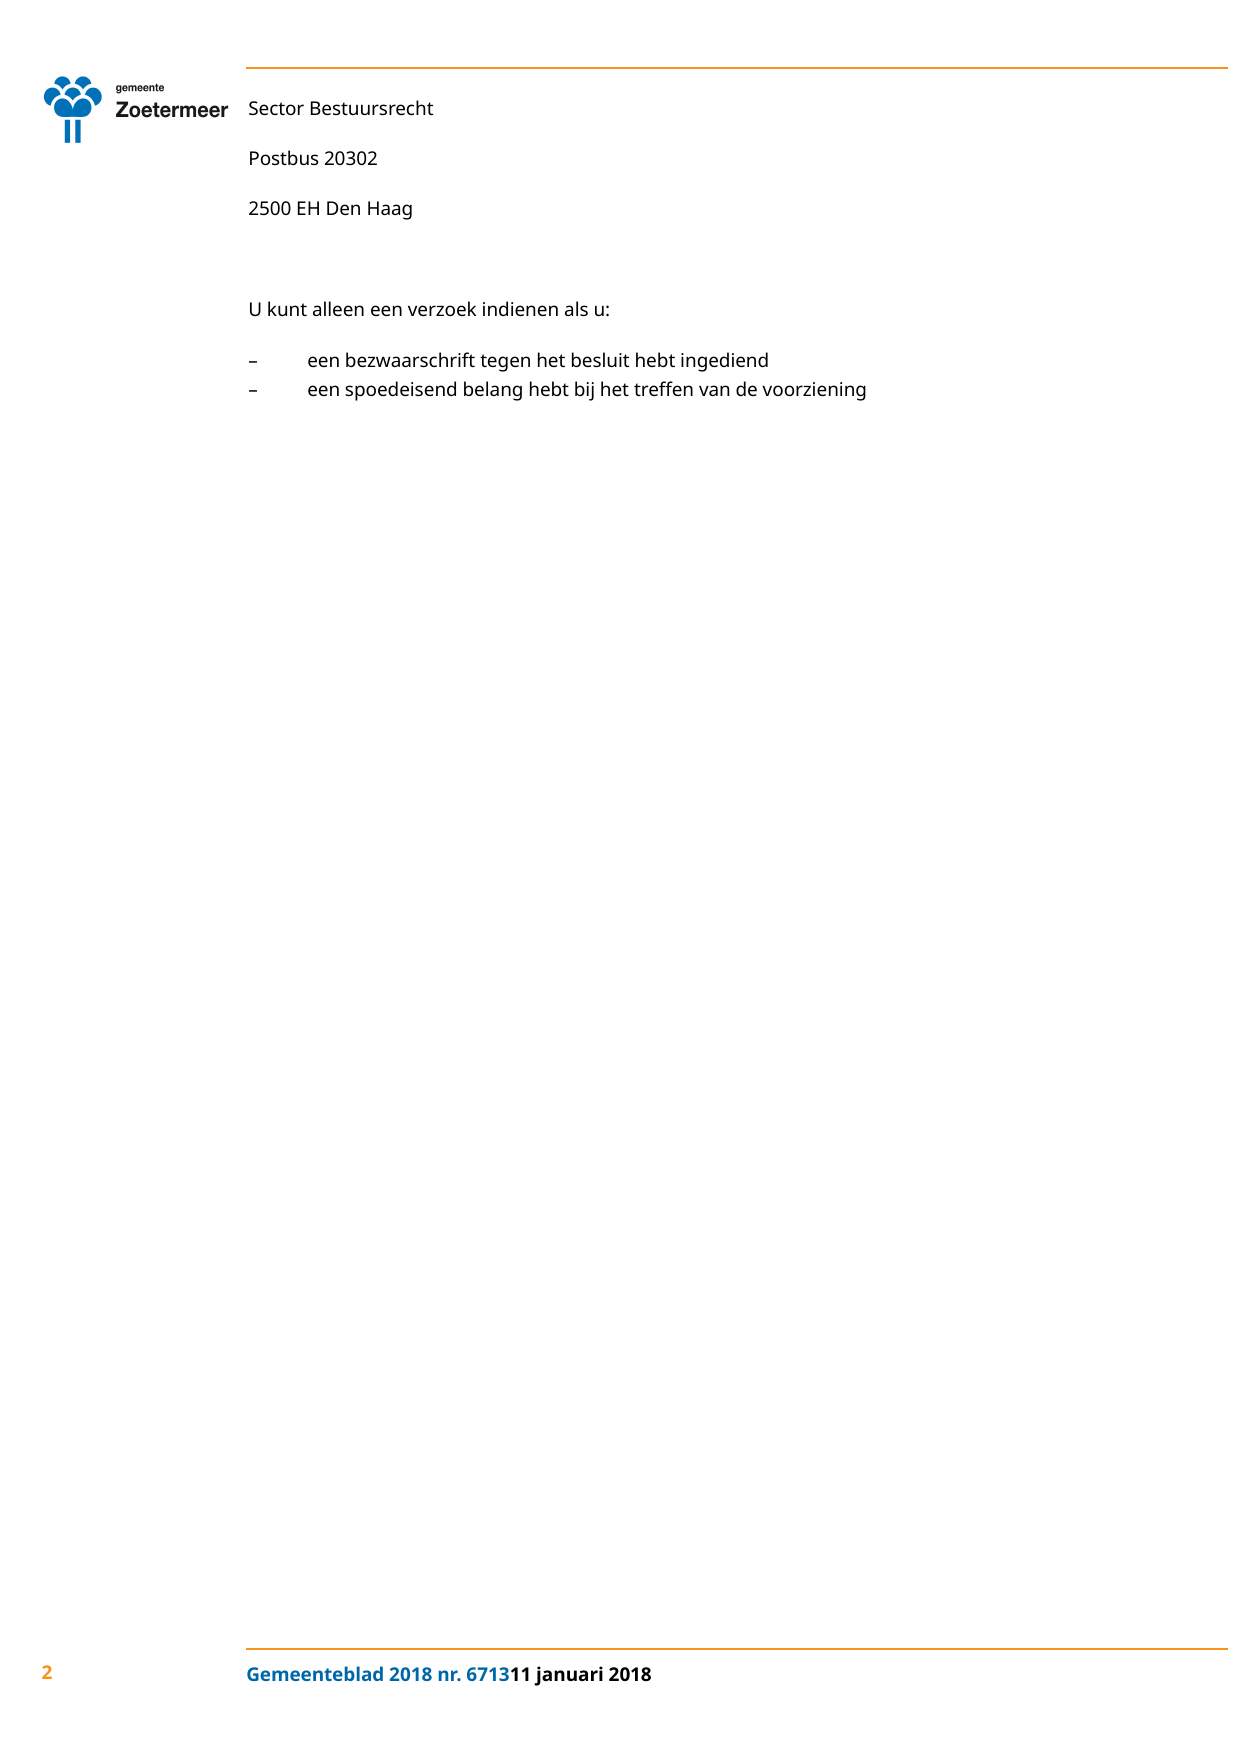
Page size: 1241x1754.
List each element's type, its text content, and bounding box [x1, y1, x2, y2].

list een bezwaarschrift tegen het besluit hebt ingediend [248, 347, 1152, 373]
text U kunt alleen een verzoek indienen als u: [248, 296, 1152, 322]
text 2500 EH Den Haag [248, 196, 1152, 221]
text Sector Bestuursrecht [248, 95, 1152, 121]
list een spoedeisend belang hebt bij het treffen van de voorziening [248, 376, 1152, 402]
text Postbus 20302 [248, 145, 1152, 171]
picture [41, 47, 231, 172]
